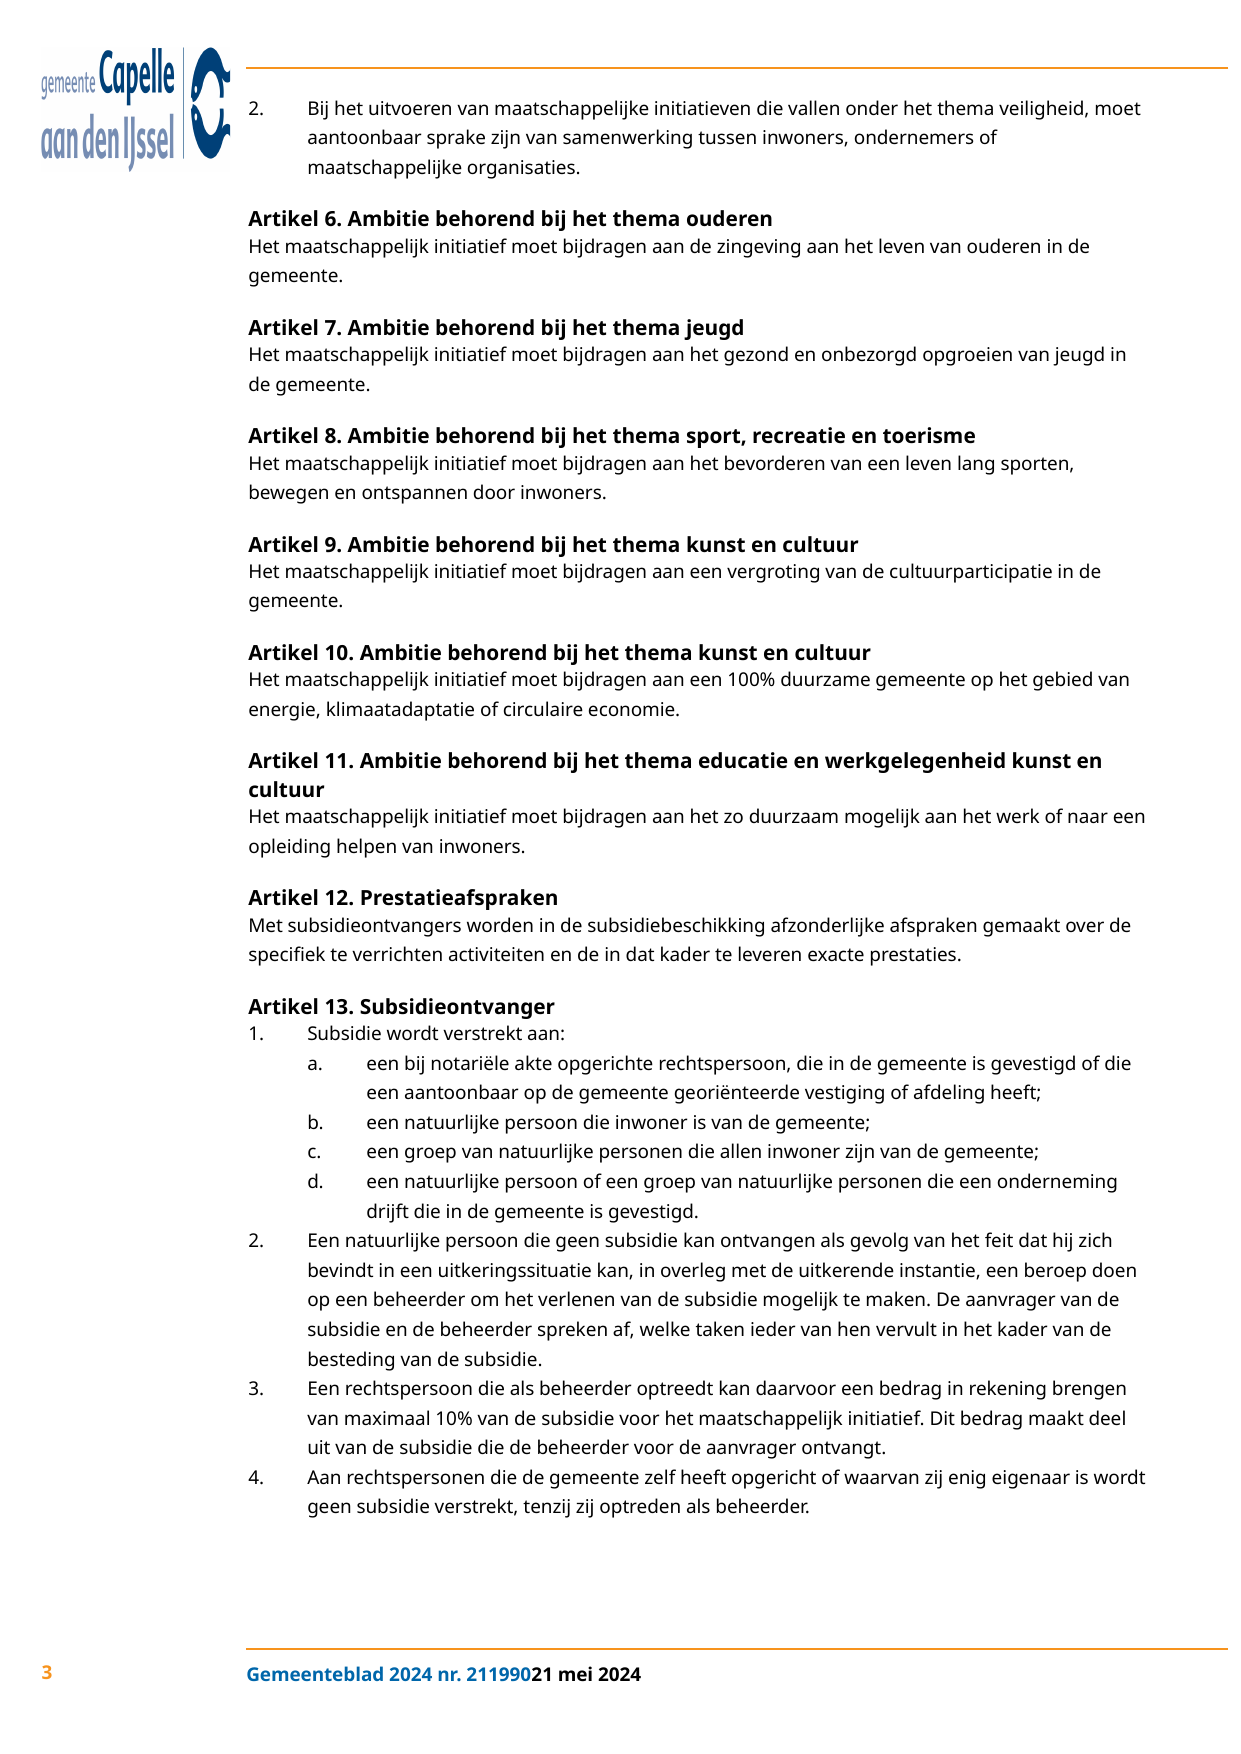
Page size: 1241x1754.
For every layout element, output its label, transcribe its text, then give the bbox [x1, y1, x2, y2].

text Artikel 7. Ambitie behorend bij het thema jeugd [248, 313, 1152, 341]
text Artikel 13. Subsidieontvanger [248, 992, 1152, 1020]
text Artikel 12. Prestatieafspraken [248, 883, 1152, 912]
list een groep van natuurlijke personen die allen inwoner zijn van de gemeente; [307, 1139, 1152, 1164]
list een natuurlijke persoon die inwoner is van de gemeente; [307, 1109, 1152, 1135]
list Subsidie wordt verstrekt aan: [248, 1020, 1152, 1046]
text Het maatschappelijk initiatief moet bijdragen aan een 100% duurzame gemeente op het gebied van energie, klimaatadaptatie of circulaire economie. [248, 667, 1152, 722]
text Het maatschappelijk initiatief moet bijdragen aan het bevorderen van een leven lang sporten, bewegen en ontspannen door inwoners. [248, 450, 1152, 505]
text Met subsidieontvangers worden in de subsidiebeschikking afzonderlijke afspraken gemaakt over de specifiek te verrichten activiteiten en de in dat kader te leveren exacte prestaties. [248, 912, 1152, 967]
text Het maatschappelijk initiatief moet bijdragen aan het gezond en onbezorgd opgroeien van jeugd in de gemeente. [248, 341, 1152, 397]
text Artikel 6. Ambitie behorend bij het thema ouderen [248, 204, 1152, 233]
text Het maatschappelijk initiatief moet bijdragen aan een vergroting van de cultuurparticipatie in de gemeente. [248, 558, 1152, 613]
text Het maatschappelijk initiatief moet bijdragen aan het zo duurzaam mogelijk aan het werk of naar een opleiding helpen van inwoners. [248, 803, 1152, 859]
list Bij het uitvoeren van maatschappelijke initiatieven die vallen onder het thema veiligheid, moet aantoonbaar sprake zijn van samenwerking tussen inwoners, ondernemers of maatschappelijke organisaties. [248, 95, 1152, 180]
list Aan rechtspersonen die de gemeente zelf heeft opgericht of waarvan zij enig eigenaar is wordt geen subsidie verstrekt, tenzij zij optreden als beheerder. [248, 1464, 1152, 1519]
list een bij notariële akte opgerichte rechtspersoon, die in de gemeente is gevestigd of die een aantoonbaar op de gemeente georiënteerde vestiging of afdeling heeft; [307, 1050, 1152, 1105]
list Een natuurlijke persoon die geen subsidie kan ontvangen als gevolg van het feit dat hij zich bevindt in een uitkeringssituatie kan, in overleg met de uitkerende instantie, een beroep doen op een beheerder om het verlenen van de subsidie mogelijk te maken. De aanvrager van de subsidie en de beheerder spreken af, welke taken ieder van hen vervult in het kader van de besteding van de subsidie. [248, 1227, 1152, 1371]
text Artikel 8. Ambitie behorend bij het thema sport, recreatie en toerisme [248, 421, 1152, 450]
list een natuurlijke persoon of een groep van natuurlijke personen die een onderneming drijft die in de gemeente is gevestigd. [307, 1168, 1152, 1223]
list Een rechtspersoon die als beheerder optreedt kan daarvoor een bedrag in rekening brengen van maximaal 10% van de subsidie voor het maatschappelijk initiatief. Dit bedrag maakt deel uit van de subsidie die de beheerder voor de aanvrager ontvangt. [248, 1375, 1152, 1460]
text Artikel 10. Ambitie behorend bij het thema kunst en cultuur [248, 638, 1152, 667]
text Artikel 9. Ambitie behorend bij het thema kunst en cultuur [248, 530, 1152, 558]
text Het maatschappelijk initiatief moet bijdragen aan de zingeving aan het leven van ouderen in de gemeente. [248, 233, 1152, 288]
picture [41, 47, 231, 172]
text Artikel 11. Ambitie behorend bij het thema educatie en werkgelegenheid kunst en cultuur [248, 747, 1152, 803]
